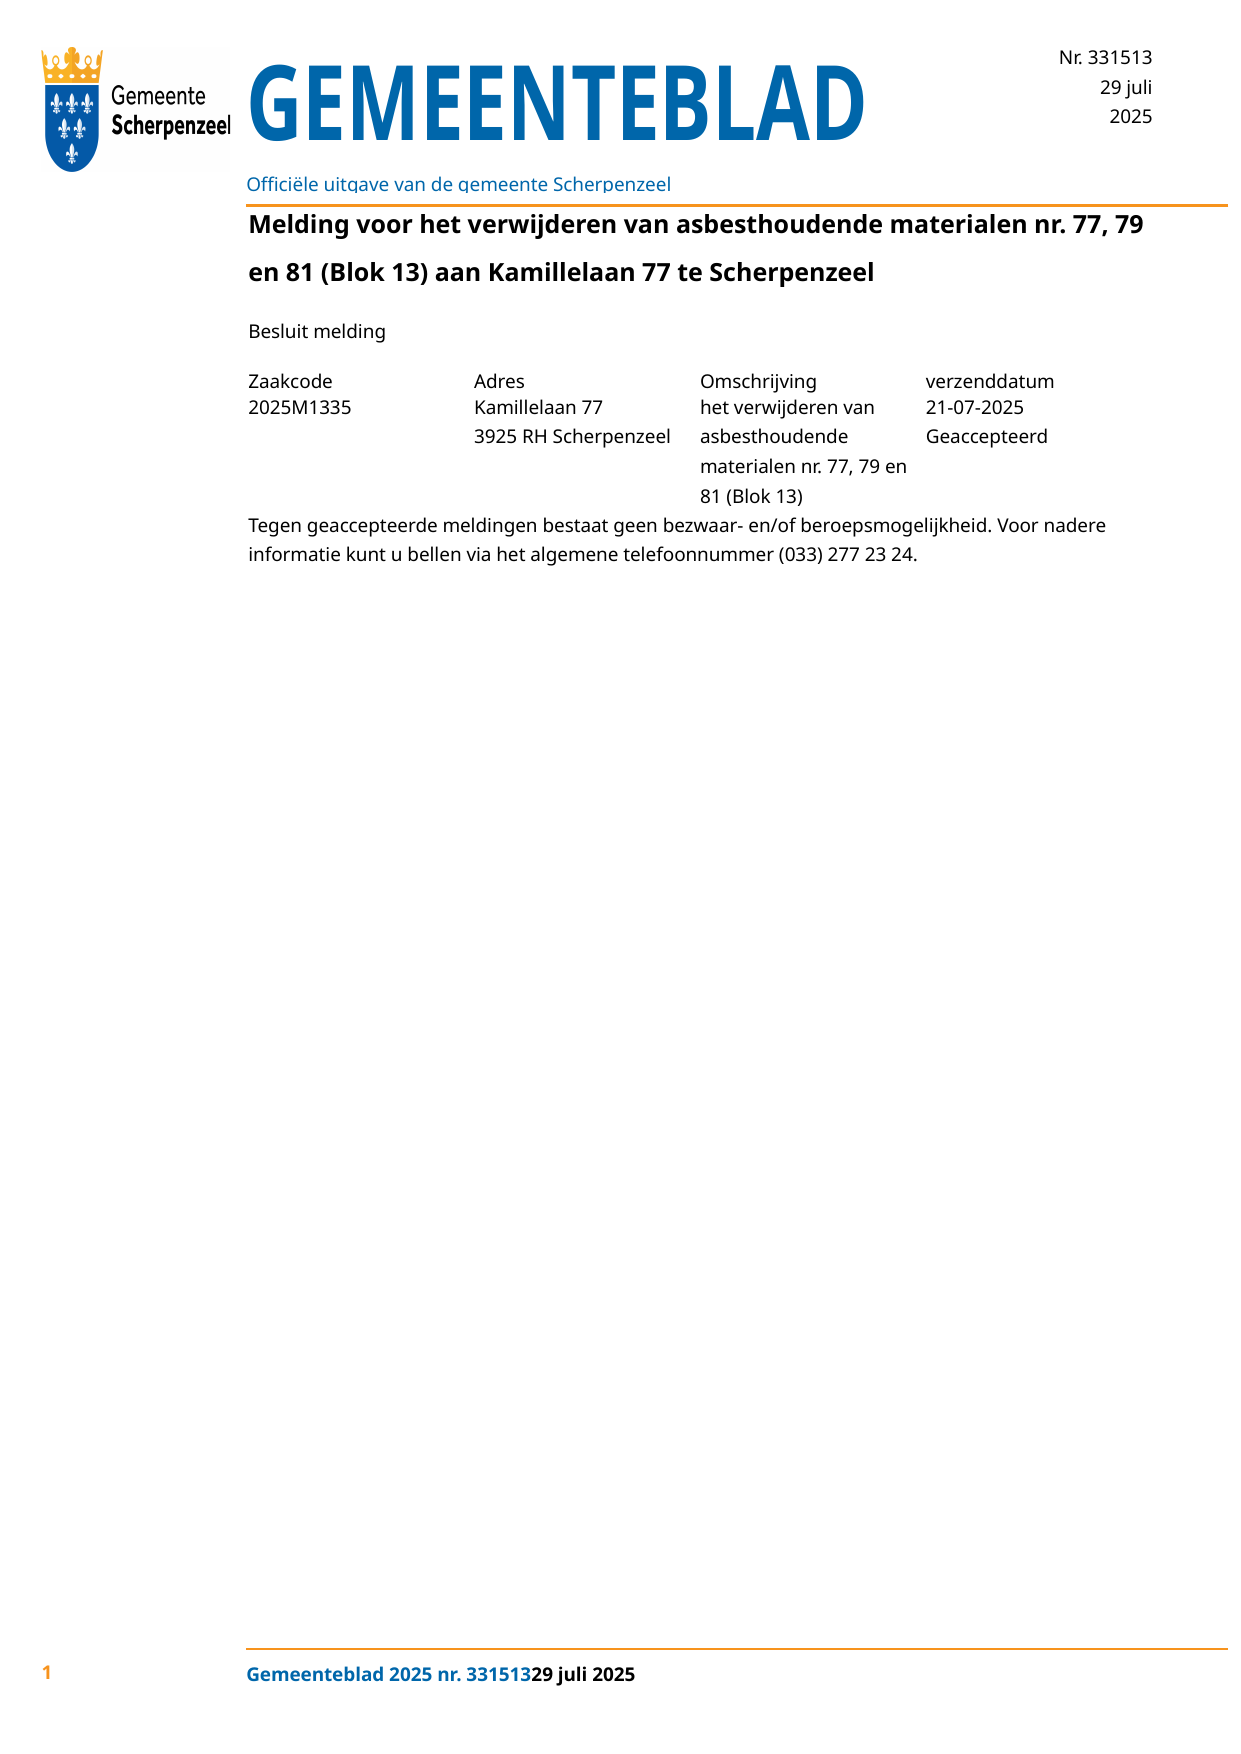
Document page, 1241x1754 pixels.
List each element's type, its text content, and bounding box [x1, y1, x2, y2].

table_header verzenddatum [926, 369, 1152, 394]
table_cell het verwijderen van asbesthoudende materialen nr. 77, 79 en 81 (Blok 13) [700, 394, 926, 509]
table_cell 2025M1335 [248, 394, 474, 509]
table_cell Kamillelaan 77 3925 RH Scherpenzeel [474, 394, 700, 509]
table_header Adres [474, 369, 700, 394]
text Tegen geaccepteerde meldingen bestaat geen bezwaar- en/of beroepsmogelijkheid. Voor nadere informatie kunt u bellen via het algemene telefoonnummer (033) 277 23 24. [248, 512, 1152, 567]
table_cell 21-07-2025 Geaccepteerd [926, 394, 1152, 509]
text Besluit melding [248, 318, 1152, 344]
table_header Zaakcode [248, 369, 474, 394]
picture [41, 47, 231, 172]
table_header Omschrijving [700, 369, 926, 394]
text Melding voor het verwijderen van asbesthoudende materialen nr. 77, 79 en 81 (Blok 13) aan Kamillelaan 77 te Scherpenzeel [248, 207, 1152, 288]
